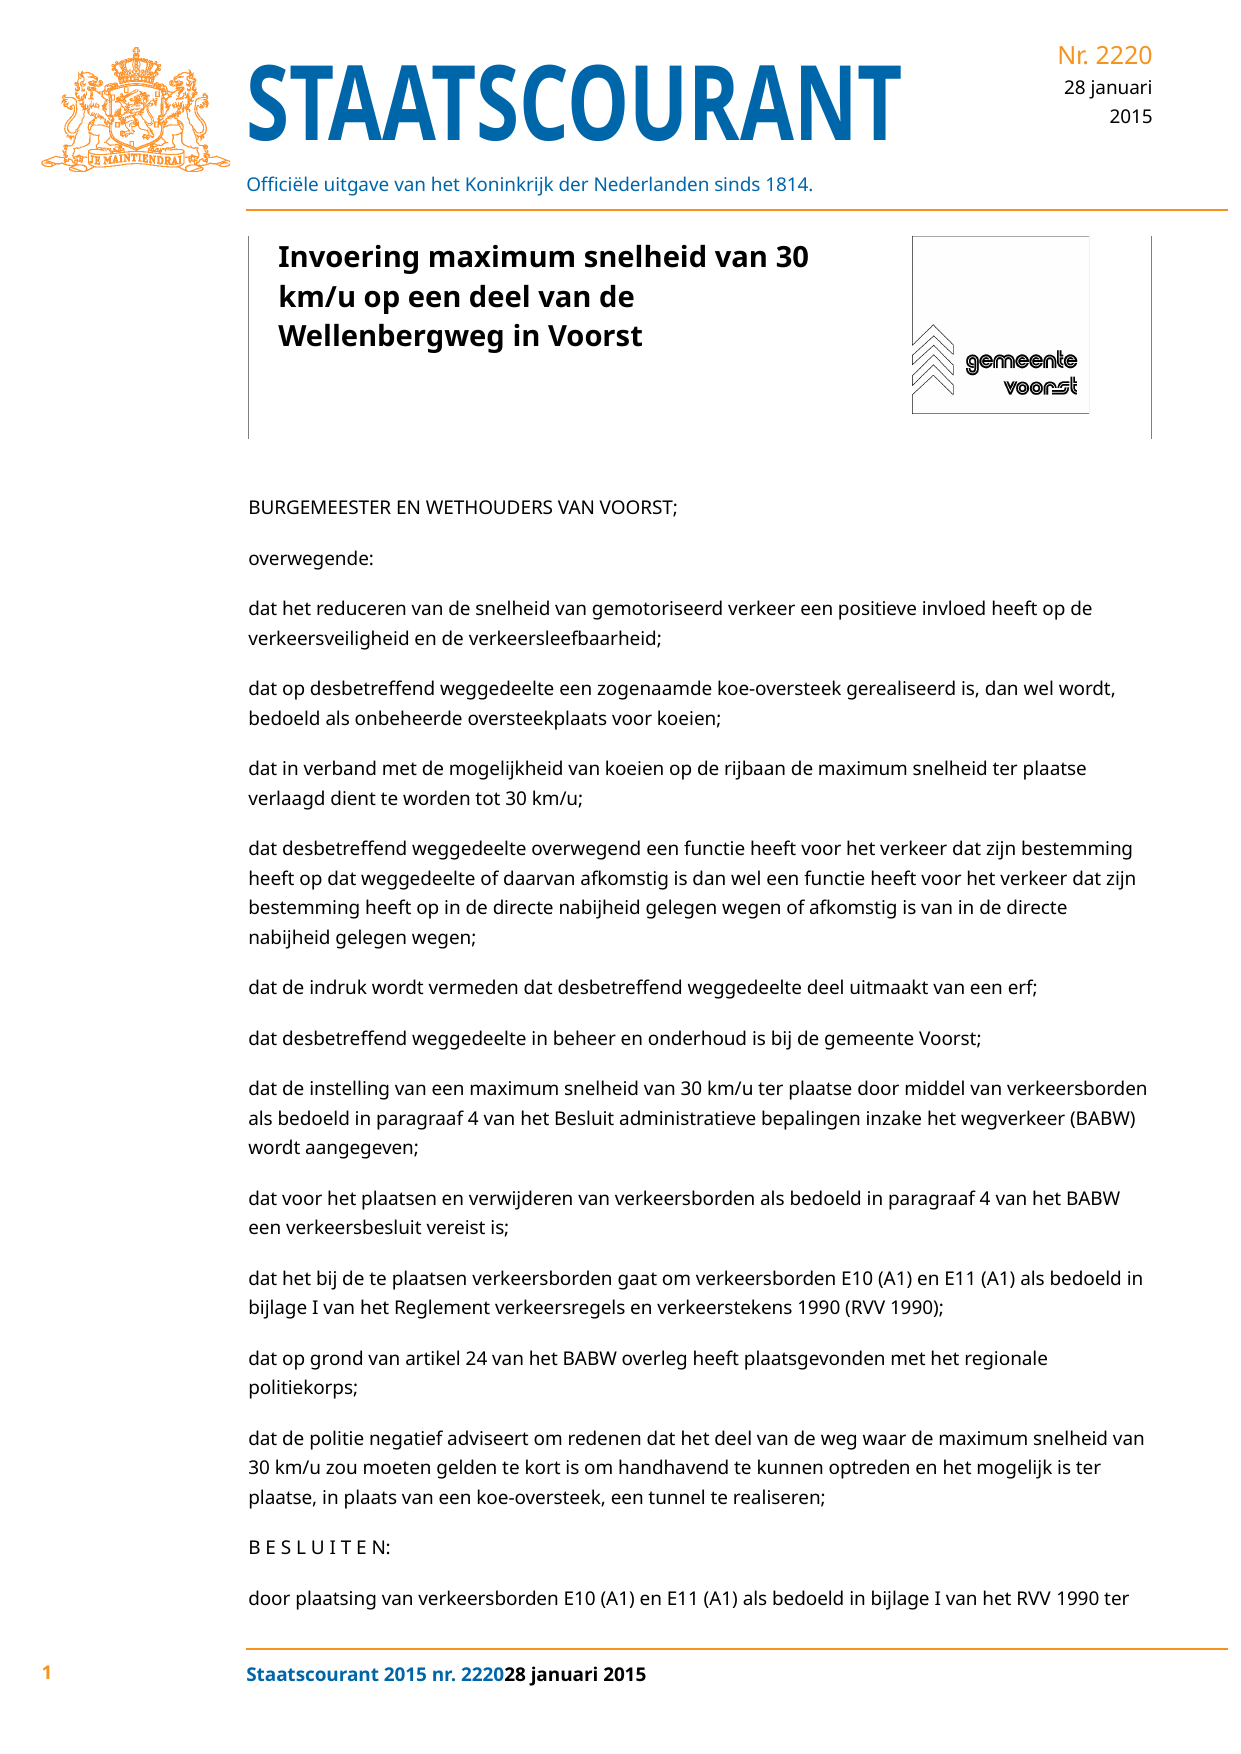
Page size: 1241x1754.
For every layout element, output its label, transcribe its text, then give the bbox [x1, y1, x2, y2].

table_header Invoering maximum snelheid van 30 km/u op een deel van de Wellenbergweg in Voorst [249, 236, 850, 439]
table_header [850, 414, 1151, 439]
table_header [1090, 236, 1151, 413]
text dat in verband met de mogelijkheid van koeien op de rijbaan de maximum snelheid ter plaatse verlaagd dient te worden tot 30 km/u; [248, 755, 1152, 811]
text dat de indruk wordt vermeden dat desbetreffend weggedeelte deel uitmaakt van een erf; [248, 974, 1152, 1000]
text dat de instelling van een maximum snelheid van 30 km/u ter plaatse door middel van verkeersborden als bedoeld in paragraaf 4 van het Besluit administratieve bepalingen inzake het wegverkeer (BABW) wordt aangegeven; [248, 1075, 1152, 1160]
text dat de politie negatief adviseert om redenen dat het deel van de weg waar de maximum snelheid van 30 km/u zou moeten gelden te kort is om handhavend te kunnen optreden en het mogelijk is ter plaatse, in plaats van een koe-oversteek, een tunnel te realiseren; [248, 1425, 1152, 1510]
text B E S L U I T E N: [248, 1534, 1152, 1560]
text dat desbetreffend weggedeelte overwegend een functie heeft voor het verkeer dat zijn bestemming heeft op dat weggedeelte of daarvan afkomstig is dan wel een functie heeft voor het verkeer dat zijn bestemming heeft op in de directe nabijheid gelegen wegen of afkomstig is van in de directe nabijheid gelegen wegen; [248, 835, 1152, 950]
text dat het bij de te plaatsen verkeersborden gaat om verkeersborden E10 (A1) en E11 (A1) als bedoeld in bijlage I van het Reglement verkeersregels en verkeerstekens 1990 (RVV 1990); [248, 1265, 1152, 1320]
text overwegende: [248, 545, 1152, 571]
text dat op grond van artikel 24 van het BABW overleg heeft plaatsgevonden met het regionale politiekorps; [248, 1345, 1152, 1400]
text dat voor het plaatsen en verwijderen van verkeersborden als bedoeld in paragraaf 4 van het BABW een verkeersbesluit vereist is; [248, 1185, 1152, 1240]
text dat desbetreffend weggedeelte in beheer en onderhoud is bij de gemeente Voorst; [248, 1025, 1152, 1051]
picture [41, 47, 231, 172]
picture [912, 236, 1090, 414]
text dat het reduceren van de snelheid van gemotoriseerd verkeer een positieve invloed heeft op de verkeersveiligheid en de verkeersleefbaarheid; [248, 595, 1152, 651]
text door plaatsing van verkeersborden E10 (A1) en E11 (A1) als bedoeld in bijlage I van het RVV 1990 ter [248, 1585, 1152, 1611]
table_header [850, 236, 912, 413]
text BURGEMEESTER EN WETHOUDERS VAN VOORST; [248, 494, 1152, 520]
text dat op desbetreffend weggedeelte een zogenaamde koe-oversteek gerealiseerd is, dan wel wordt, bedoeld als onbeheerde oversteekplaats voor koeien; [248, 675, 1152, 731]
